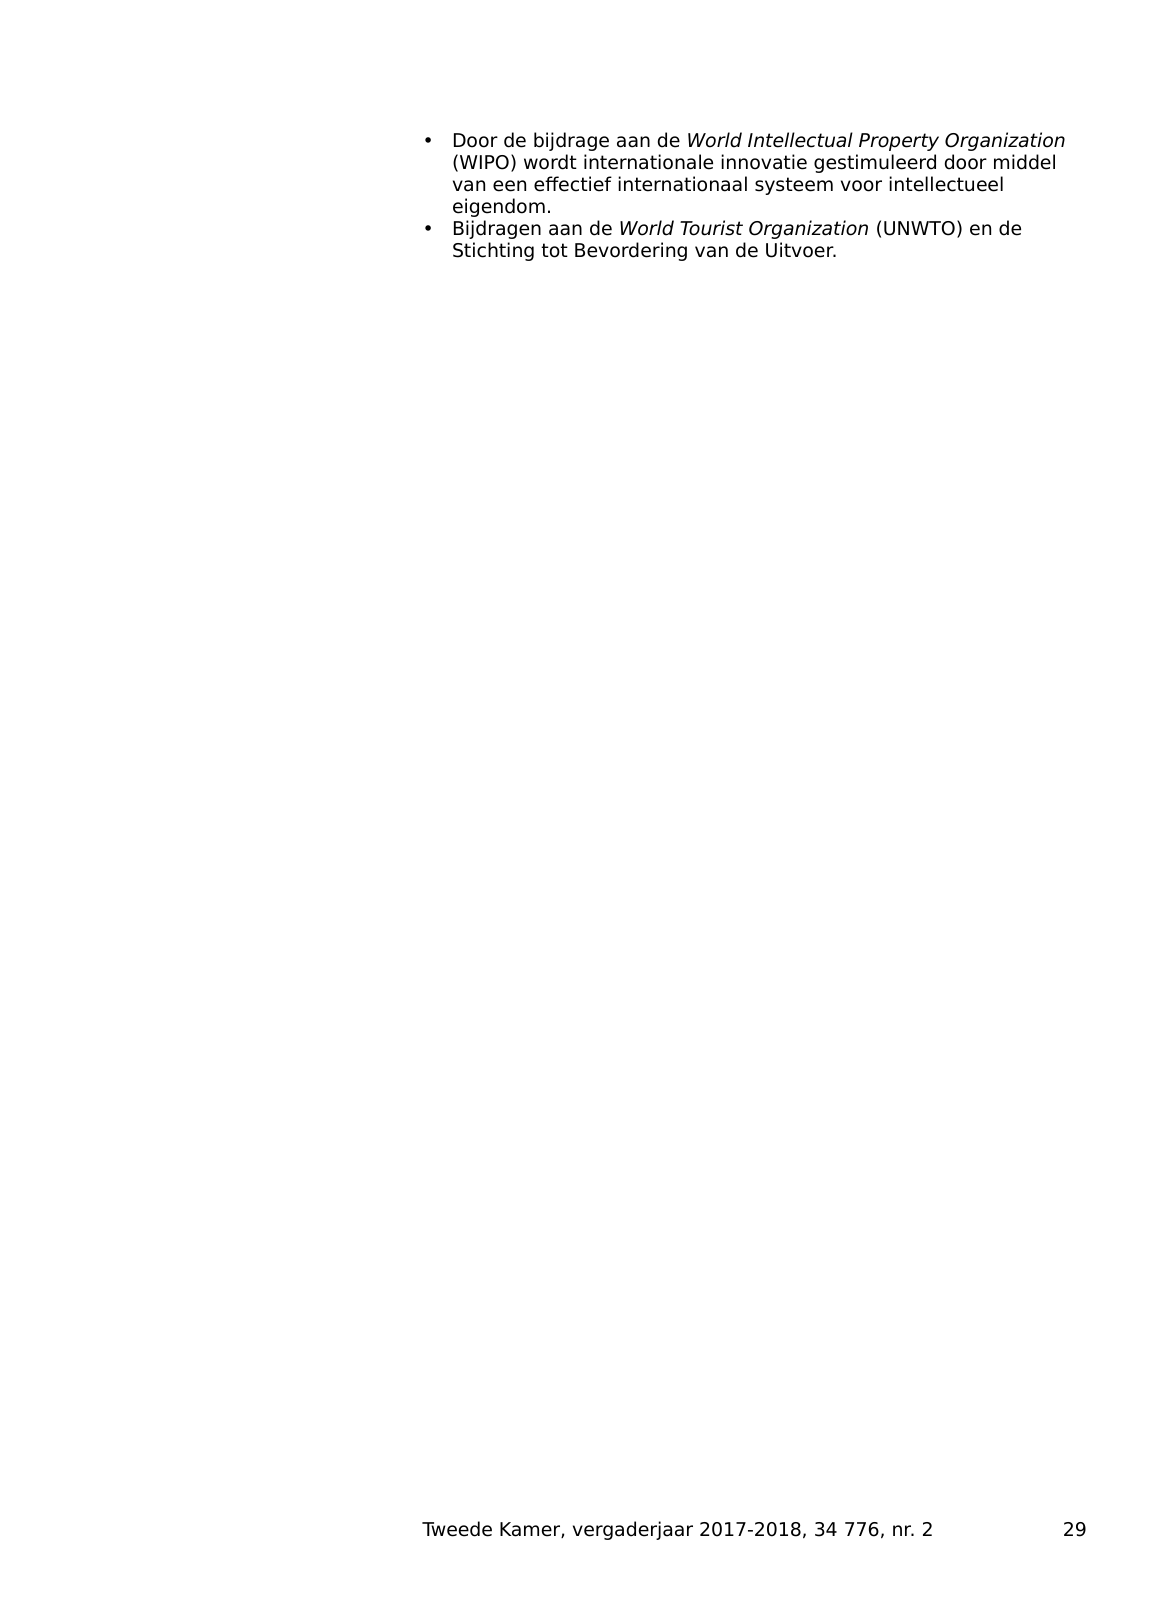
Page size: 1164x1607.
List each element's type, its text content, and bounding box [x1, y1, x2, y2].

text • Door de bijdrage aan de World Intellectual Property Organization (WIPO) wordt internationale innovatie gestimuleerd door middel van een effectief internationaal systeem voor intellectueel eigendom. [422, 130, 1087, 218]
text • Bijdragen aan de World Tourist Organization (UNWTO) en de Stichting tot Bevordering van de Uitvoer. [422, 218, 1087, 262]
